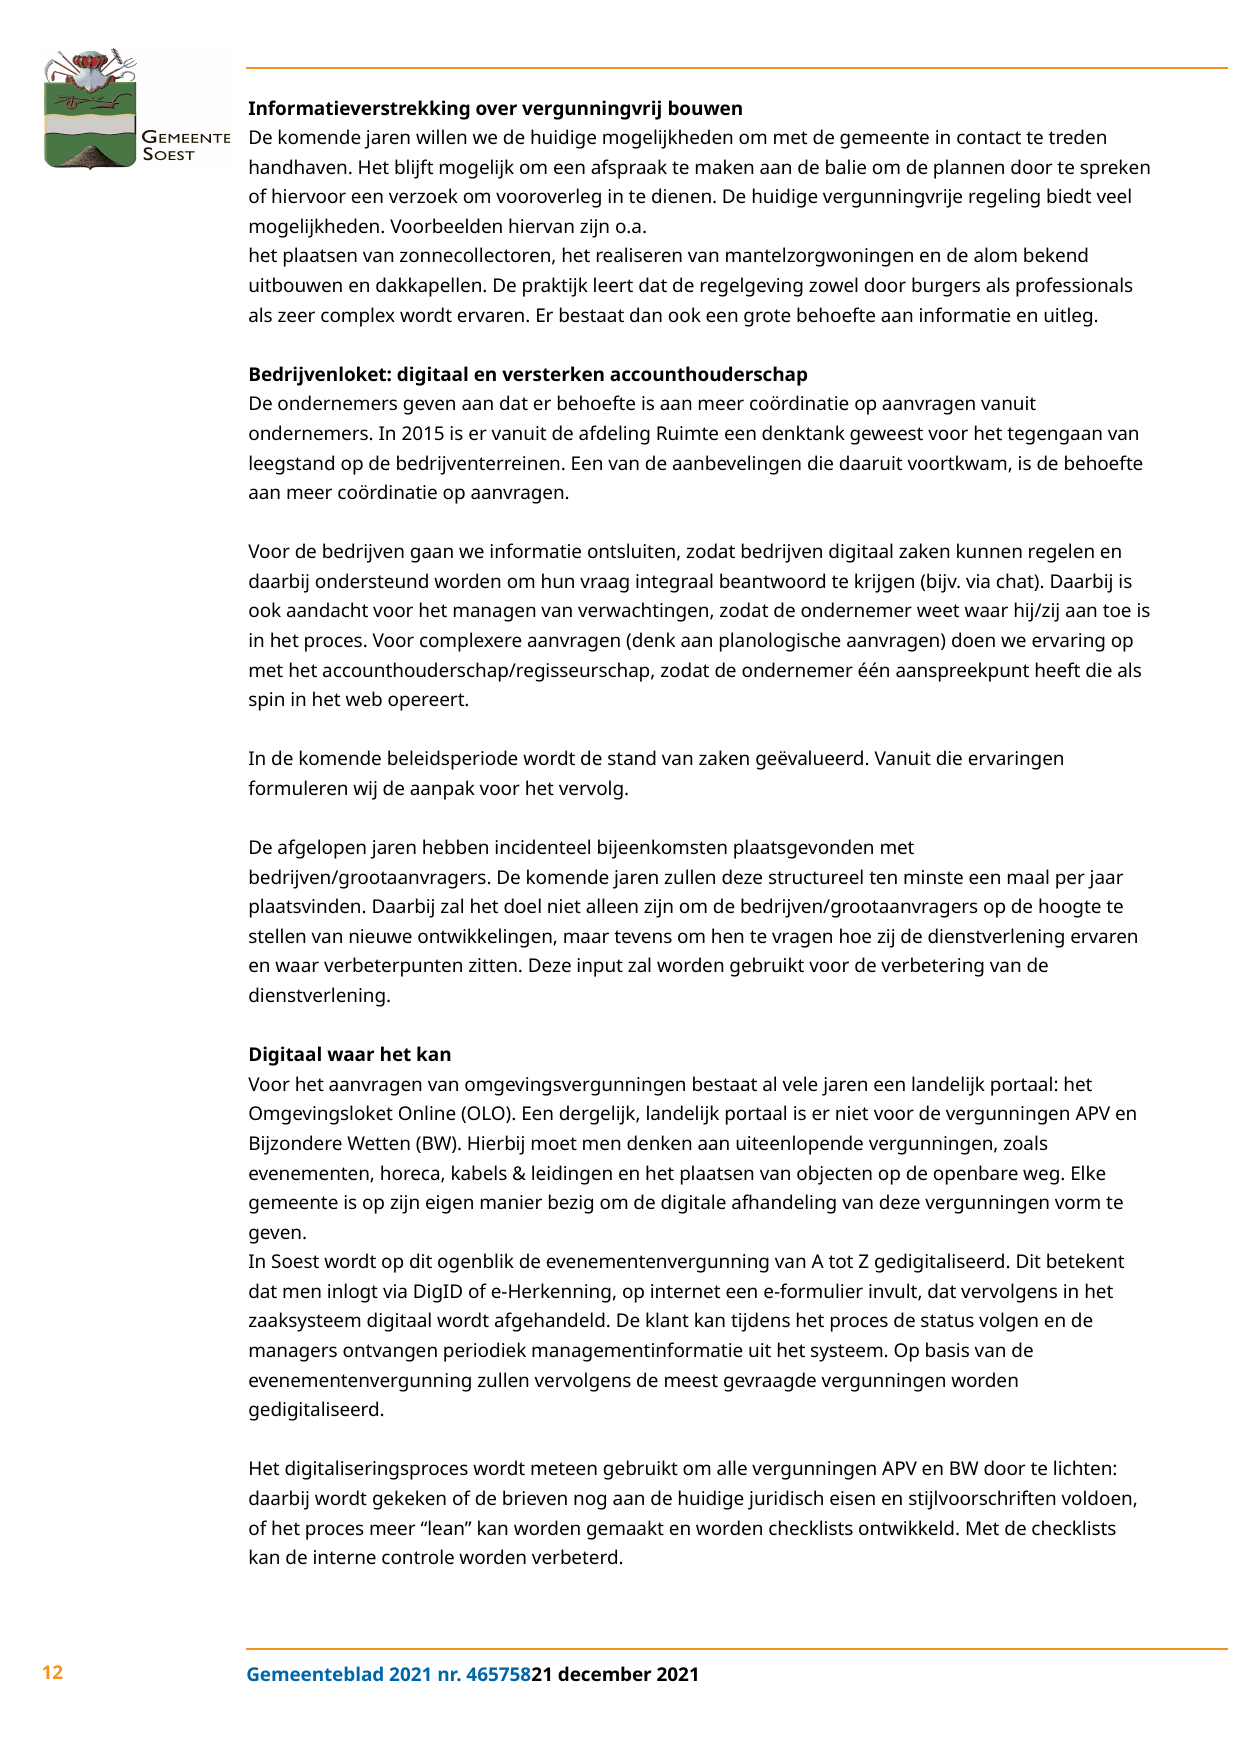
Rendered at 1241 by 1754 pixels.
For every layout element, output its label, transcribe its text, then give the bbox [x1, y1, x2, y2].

text De komende jaren willen we de huidige mogelijkheden om met de gemeente in contact te treden handhaven. Het blijft mogelijk om een afspraak te maken aan de balie om de plannen door te spreken of hiervoor een verzoek om vooroverleg in te dienen. De huidige vergunningvrije regeling biedt veel mogelijkheden. Voorbeelden hiervan zijn o.a. [248, 124, 1152, 239]
text Het digitaliseringsproces wordt meteen gebruikt om alle vergunningen APV en BW door te lichten: daarbij wordt gekeken of de brieven nog aan de huidige juridisch eisen en stijlvoorschriften voldoen, of het proces meer “lean” kan worden gemaakt en worden checklists ontwikkeld. Met de checklists kan de interne controle worden verbeterd. [248, 1456, 1152, 1570]
text In Soest wordt op dit ogenblik de evenementenvergunning van A tot Z gedigitaliseerd. Dit betekent dat men inlogt via DigID of e-Herkenning, op internet een e-formulier invult, dat vervolgens in het zaaksysteem digitaal wordt afgehandeld. De klant kan tijdens het proces de status volgen en de managers ontvangen periodiek managementinformatie uit het systeem. Op basis van de evenementenvergunning zullen vervolgens de meest gevraagde vergunningen worden gedigitaliseerd. [248, 1248, 1152, 1422]
text het plaatsen van zonnecollectoren, het realiseren van mantelzorgwoningen en de alom bekend uitbouwen en dakkapellen. De praktijk leert dat de regelgeving zowel door burgers als professionals als zeer complex wordt ervaren. Er bestaat dan ook een grote behoefte aan informatie en uitleg. [248, 243, 1152, 328]
text In de komende beleidsperiode wordt de stand van zaken geëvalueerd. Vanuit die ervaringen formuleren wij de aanpak voor het vervolg. [248, 746, 1152, 801]
text Digitaal waar het kan [248, 1041, 1152, 1067]
text De afgelopen jaren hebben incidenteel bijeenkomsten plaatsgevonden met bedrijven/grootaanvragers. De komende jaren zullen deze structureel ten minste een maal per jaar plaatsvinden. Daarbij zal het doel niet alleen zijn om de bedrijven/grootaanvragers op de hoogte te stellen van nieuwe ontwikkelingen, maar tevens om hen te vragen hoe zij de dienstverlening ervaren en waar verbeterpunten zitten. Deze input zal worden gebruikt voor de verbetering van de dienstverlening. [248, 834, 1152, 1008]
text Informatieverstrekking over vergunningvrij bouwen [248, 95, 1152, 121]
text Bedrijvenloket: digitaal en versterken accounthouderschap [248, 361, 1152, 387]
text Voor de bedrijven gaan we informatie ontsluiten, zodat bedrijven digitaal zaken kunnen regelen en daarbij ondersteund worden om hun vraag integraal beantwoord te krijgen (bijv. via chat). Daarbij is ook aandacht voor het managen van verwachtingen, zodat de ondernemer weet waar hij/zij aan toe is in het proces. Voor complexere aanvragen (denk aan planologische aanvragen) doen we ervaring op met het accounthouderschap/regisseurschap, zodat de ondernemer één aanspreekpunt heeft die als spin in het web opereert. [248, 538, 1152, 712]
text De ondernemers geven aan dat er behoefte is aan meer coördinatie op aanvragen vanuit ondernemers. In 2015 is er vanuit de afdeling Ruimte een denktank geweest voor het tegengaan van leegstand op de bedrijventerreinen. Een van de aanbevelingen die daaruit voortkwam, is de behoefte aan meer coördinatie op aanvragen. [248, 391, 1152, 505]
picture [41, 47, 231, 172]
text Voor het aanvragen van omgevingsvergunningen bestaat al vele jaren een landelijk portaal: het Omgevingsloket Online (OLO). Een dergelijk, landelijk portaal is er niet voor de vergunningen APV en Bijzondere Wetten (BW). Hierbij moet men denken aan uiteenlopende vergunningen, zoals evenementen, horeca, kabels & leidingen en het plaatsen van objecten op de openbare weg. Elke gemeente is op zijn eigen manier bezig om de digitale afhandeling van deze vergunningen vorm te geven. [248, 1071, 1152, 1245]
